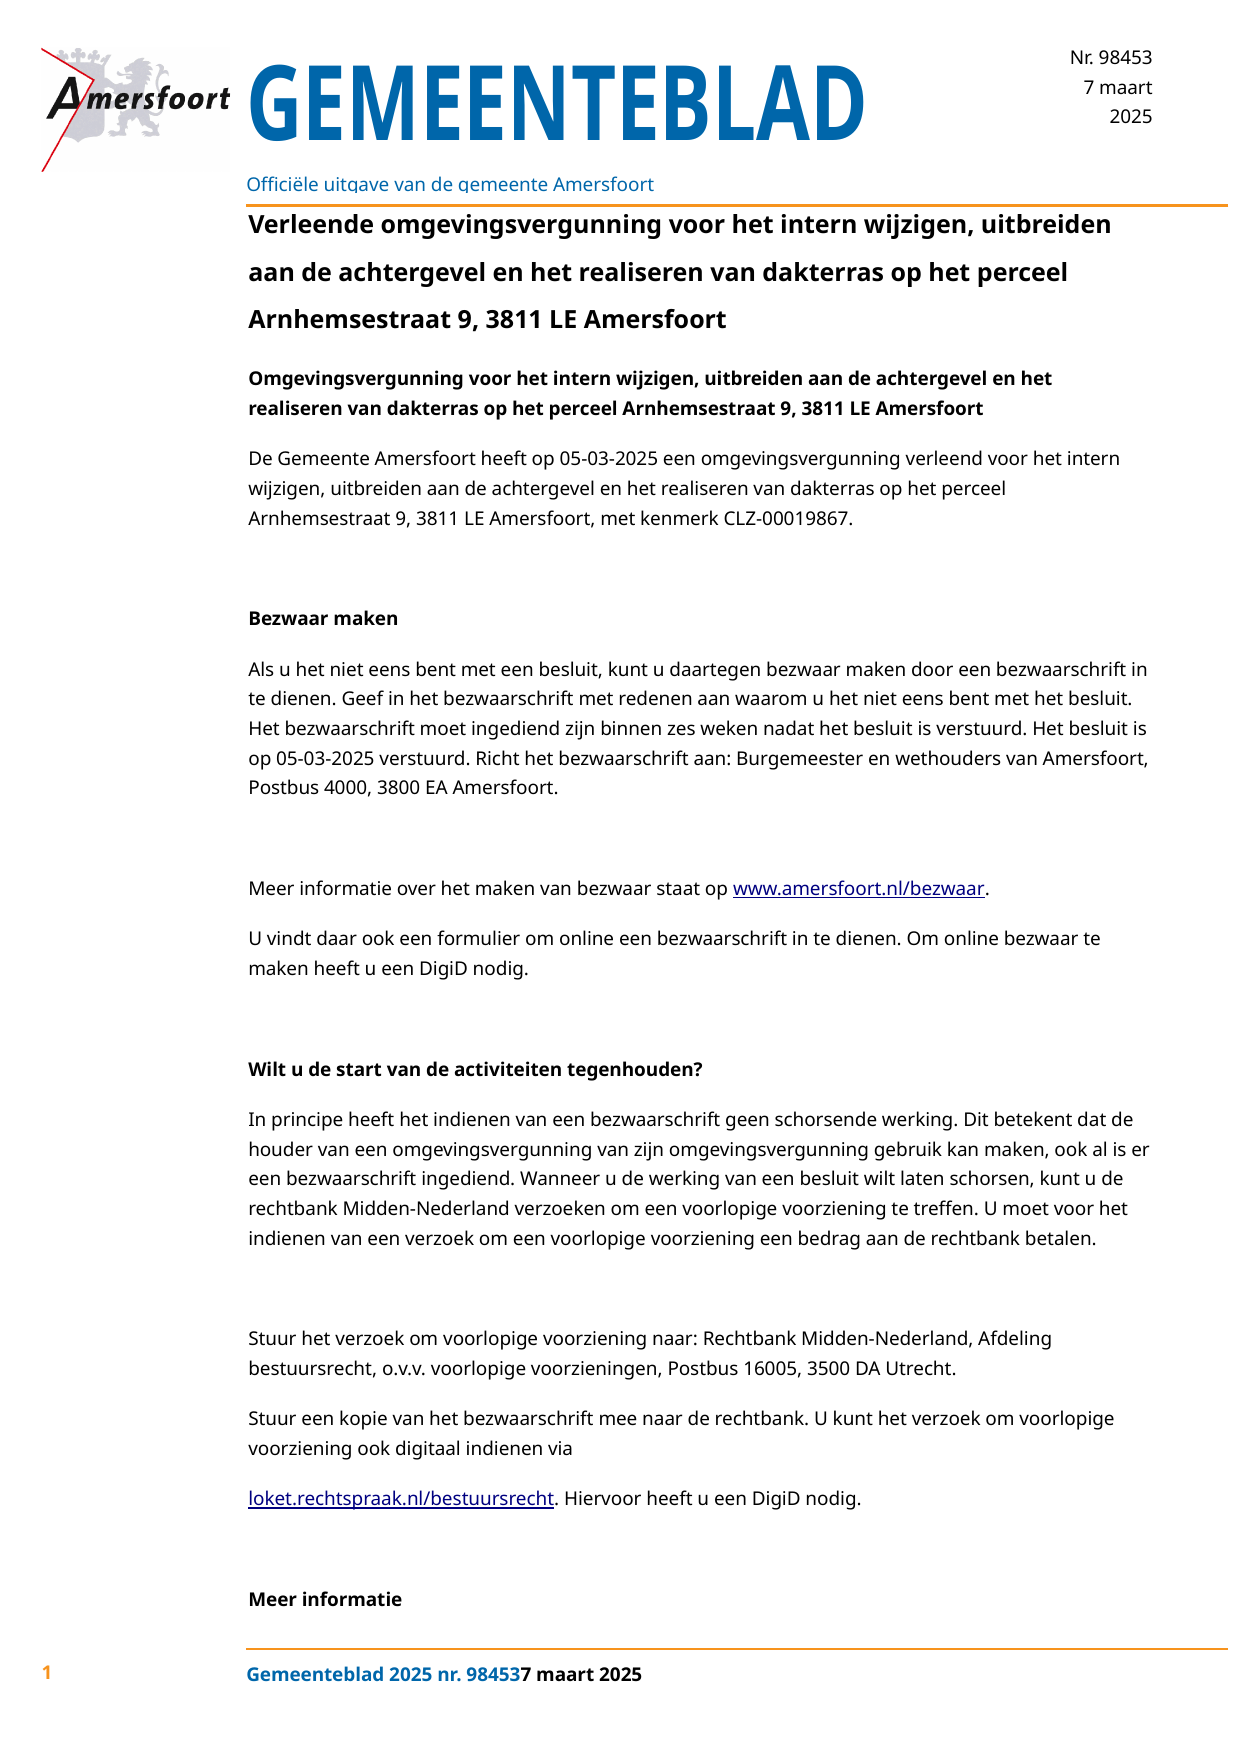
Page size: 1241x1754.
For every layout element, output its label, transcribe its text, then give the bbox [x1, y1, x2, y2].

text De Gemeente Amersfoort heeft op 05-03-2025 een omgevingsvergunning verleend voor het intern wijzigen, uitbreiden aan de achtergevel en het realiseren van dakterras op het perceel Arnhemsestraat 9, 3811 LE Amersfoort, met kenmerk CLZ-00019867. [248, 446, 1152, 530]
text Bezwaar maken [248, 606, 1152, 631]
text Wilt u de start van de activiteiten tegenhouden? [248, 1056, 1152, 1082]
text Stuur het verzoek om voorlopige voorziening naar: Rechtbank Midden-Nederland, Afdeling bestuursrecht, o.v.v. voorlopige voorzieningen, Postbus 16005, 3500 DA Utrecht. [248, 1326, 1152, 1381]
text Meer informatie [248, 1586, 1152, 1612]
text Verleende omgevingsvergunning voor het intern wijzigen, uitbreiden aan de achtergevel en het realiseren van dakterras op het perceel Arnhemsestraat 9, 3811 LE Amersfoort [248, 207, 1152, 336]
text Meer informatie over het maken van bezwaar staat op www.amersfoort.nl/bezwaar. [248, 875, 1152, 901]
picture [41, 47, 231, 172]
text Omgevingsvergunning voor het intern wijzigen, uitbreiden aan de achtergevel en het realiseren van dakterras op het perceel Arnhemsestraat 9, 3811 LE Amersfoort [248, 366, 1152, 421]
text U vindt daar ook een formulier om online een bezwaarschrift in te dienen. Om online bezwaar te maken heeft u een DigiD nodig. [248, 926, 1152, 981]
text loket.rechtspraak.nl/bestuursrecht. Hiervoor heeft u een DigiD nodig. [248, 1486, 1152, 1511]
text In principe heeft het indienen van een bezwaarschrift geen schorsende werking. Dit betekent dat de houder van een omgevingsvergunning van zijn omgevingsvergunning gebruik kan maken, ook al is er een bezwaarschrift ingediend. Wanneer u de werking van een besluit wilt laten schorsen, kunt u de rechtbank Midden-Nederland verzoeken om een voorlopige voorziening te treffen. U moet voor het indienen van een verzoek om een voorlopige voorziening een bedrag aan de rechtbank betalen. [248, 1106, 1152, 1250]
text Stuur een kopie van het bezwaarschrift mee naar de rechtbank. U kunt het verzoek om voorlopige voorziening ook digitaal indienen via [248, 1406, 1152, 1461]
text Als u het niet eens bent met een besluit, kunt u daartegen bezwaar maken door een bezwaarschrift in te dienen. Geef in het bezwaarschrift met redenen aan waarom u het niet eens bent met het besluit. Het bezwaarschrift moet ingediend zijn binnen zes weken nadat het besluit is verstuurd. Het besluit is op 05-03-2025 verstuurd. Richt het bezwaarschrift aan: Burgemeester en wethouders van Amersfoort, Postbus 4000, 3800 EA Amersfoort. [248, 656, 1152, 800]
